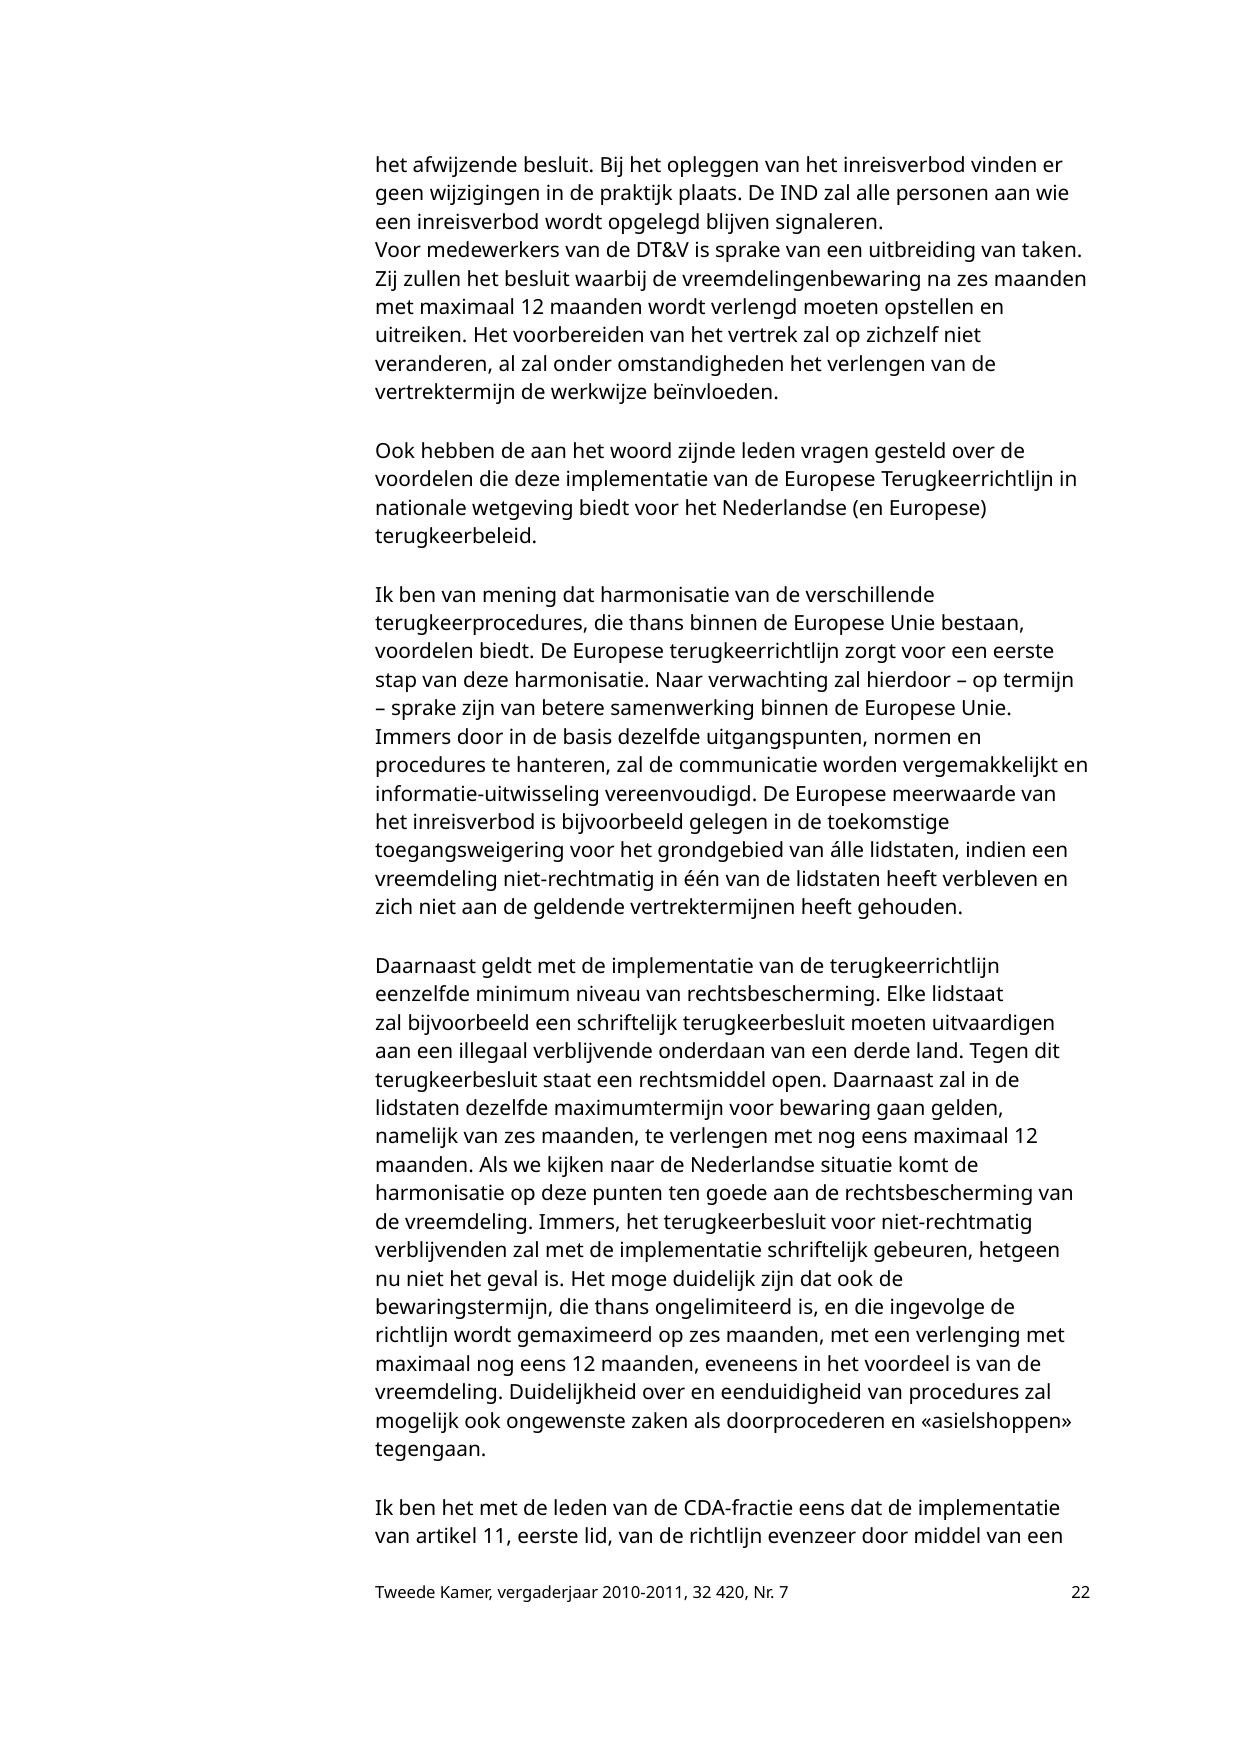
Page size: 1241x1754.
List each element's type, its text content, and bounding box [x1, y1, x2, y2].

text het afwijzende besluit. Bij het opleggen van het inreisverbod vinden er geen wijzigingen in de praktijk plaats. De IND zal alle personen aan wie een inreisverbod wordt opgelegd blijven signaleren. [375, 150, 1090, 235]
text Ik ben van mening dat harmonisatie van de verschillende terugkeerprocedures, die thans binnen de Europese Unie bestaan, voordelen biedt. De Europese terugkeerrichtlijn zorgt voor een eerste stap van deze harmonisatie. Naar verwachting zal hierdoor – op termijn – sprake zijn van betere samenwerking binnen de Europese Unie. Immers door in de basis dezelfde uitgangspunten, normen en procedures te hanteren, zal de communicatie worden vergemakkelijkt en informatie-uitwisseling vereenvoudigd. De Europese meerwaarde van het inreisverbod is bijvoorbeeld gelegen in de toekomstige toegangsweigering voor het grondgebied van álle lidstaten, indien een vreemdeling niet-rechtmatig in één van de lidstaten heeft verbleven en zich niet aan de geldende vertrektermijnen heeft gehouden. [375, 580, 1090, 921]
text Ook hebben de aan het woord zijnde leden vragen gesteld over de voordelen die deze implementatie van de Europese Terugkeerrichtlijn in nationale wetgeving biedt voor het Nederlandse (en Europese) terugkeerbeleid. [375, 436, 1090, 550]
text Ik ben het met de leden van de CDA-fractie eens dat de implementatie van artikel 11, eerste lid, van de richtlijn evenzeer door middel van een [375, 1493, 1090, 1550]
text Daarnaast geldt met de implementatie van de terugkeerrichtlijn eenzelfde minimum niveau van rechtsbescherming. Elke lidstaat zal bijvoorbeeld een schriftelijk terugkeerbesluit moeten uitvaardigen aan een illegaal verblijvende onderdaan van een derde land. Tegen dit terugkeerbesluit staat een rechtsmiddel open. Daarnaast zal in de lidstaten dezelfde maximumtermijn voor bewaring gaan gelden, namelijk van zes maanden, te verlengen met nog eens maximaal 12 maanden. Als we kijken naar de Nederlandse situatie komt de harmonisatie op deze punten ten goede aan de rechtsbescherming van de vreemdeling. Immers, het terugkeerbesluit voor niet-rechtmatig verblijvenden zal met de implementatie schriftelijk gebeuren, hetgeen nu niet het geval is. Het moge duidelijk zijn dat ook de bewaringstermijn, die thans ongelimiteerd is, en die ingevolge de richtlijn wordt gemaximeerd op zes maanden, met een verlenging met maximaal nog eens 12 maanden, eveneens in het voordeel is van de vreemdeling. Duidelijkheid over en eenduidigheid van procedures zal mogelijk ook ongewenste zaken als doorprocederen en «asielshoppen» tegengaan. [375, 951, 1090, 1463]
text Voor medewerkers van de DT&V is sprake van een uitbreiding van taken. Zij zullen het besluit waarbij de vreemdelingenbewaring na zes maanden met maximaal 12 maanden wordt verlengd moeten opstellen en uitreiken. Het voorbereiden van het vertrek zal op zichzelf niet veranderen, al zal onder omstandigheden het verlengen van de vertrektermijn de werkwijze beïnvloeden. [375, 235, 1090, 406]
